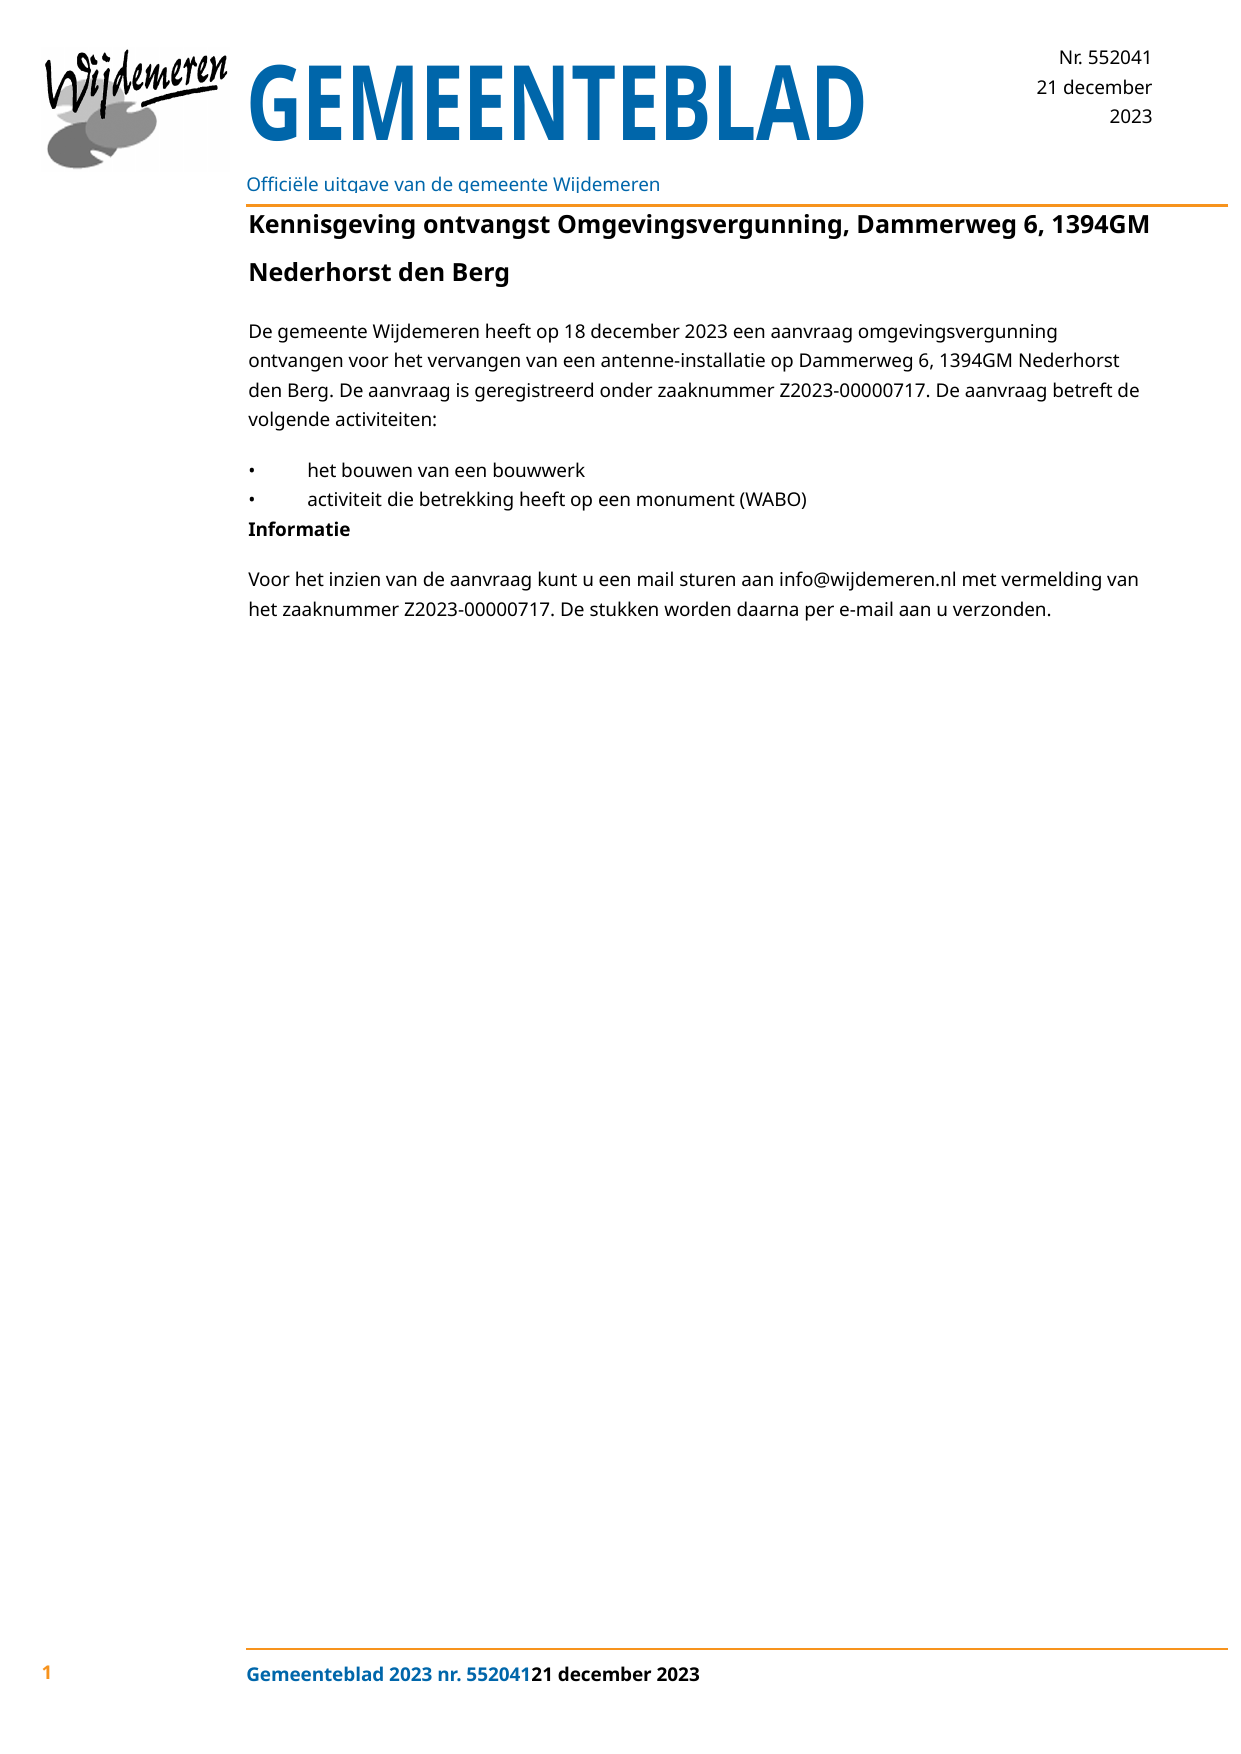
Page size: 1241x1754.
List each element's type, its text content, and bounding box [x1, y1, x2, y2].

text Informatie [248, 516, 1152, 542]
text De gemeente Wijdemeren heeft op 18 december 2023 een aanvraag omgevingsvergunning ontvangen voor het vervangen van een antenne-installatie op Dammerweg 6, 1394GM Nederhorst den Berg. De aanvraag is geregistreerd onder zaaknummer Z2023-00000717. De aanvraag betreft de volgende activiteiten: [248, 318, 1152, 432]
picture [41, 47, 231, 172]
text Voor het inzien van de aanvraag kunt u een mail sturen aan info@wijdemeren.nl met vermelding van het zaaknummer Z2023-00000717. De stukken worden daarna per e-mail aan u verzonden. [248, 567, 1152, 622]
list activiteit die betrekking heeft op een monument (WABO) [248, 487, 1152, 512]
list het bouwen van een bouwwerk [248, 457, 1152, 483]
text Kennisgeving ontvangst Omgevingsvergunning, Dammerweg 6, 1394GM Nederhorst den Berg [248, 207, 1152, 288]
